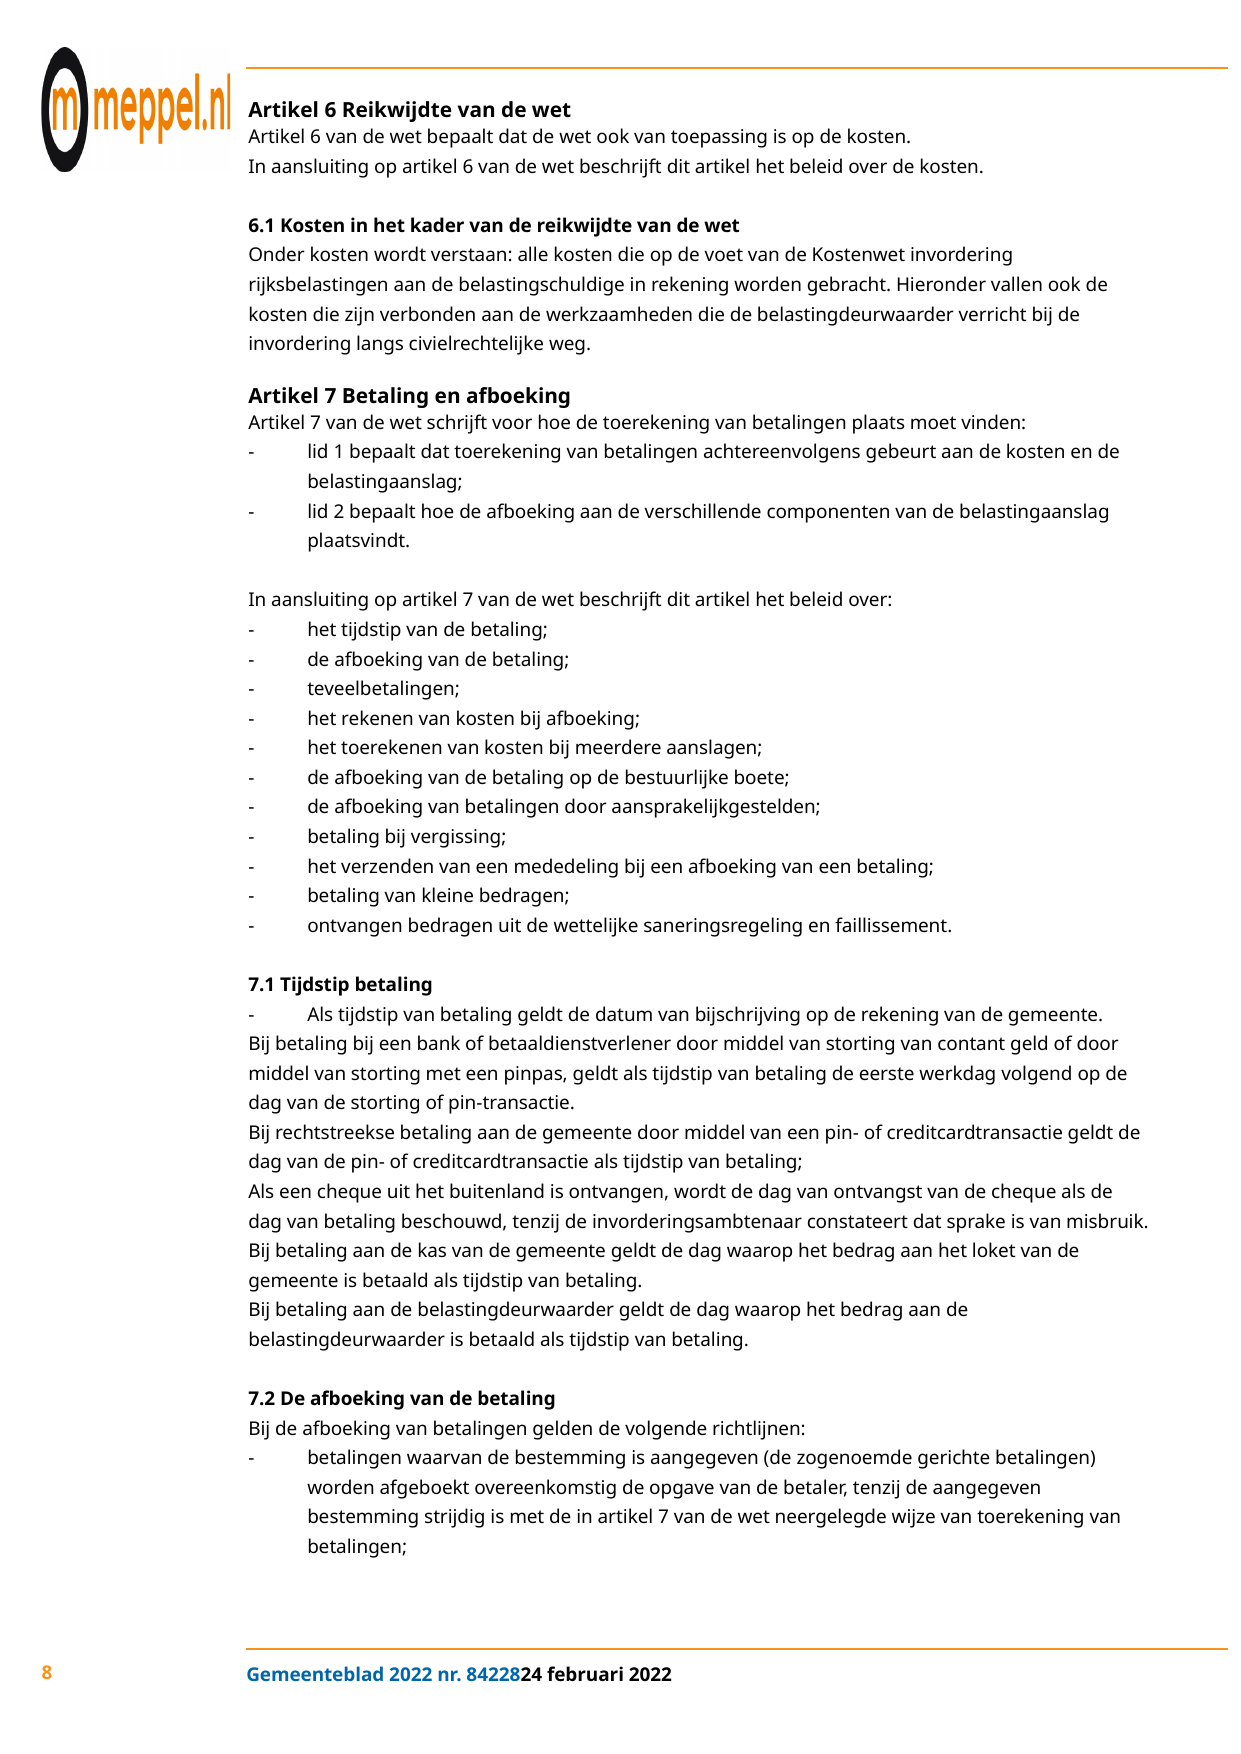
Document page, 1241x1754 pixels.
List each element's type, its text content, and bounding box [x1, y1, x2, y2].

text Artikel 7 Betaling en afboeking [248, 381, 1152, 409]
text Bij de afboeking van betalingen gelden de volgende richtlijnen: [248, 1415, 1152, 1441]
text 6.1 Kosten in het kader van de reikwijdte van de wet [248, 212, 1152, 238]
text Bij betaling aan de kas van de gemeente geldt de dag waarop het bedrag aan het loket van de gemeente is betaald als tijdstip van betaling. [248, 1237, 1152, 1293]
list de afboeking van de betaling; [248, 646, 1152, 672]
text Artikel 7 van de wet schrijft voor hoe de toerekening van betalingen plaats moet vinden: [248, 409, 1152, 435]
list ontvangen bedragen uit de wettelijke saneringsregeling en faillissement. [248, 912, 1152, 938]
list het verzenden van een mededeling bij een afboeking van een betaling; [248, 853, 1152, 879]
list het tijdstip van de betaling; [248, 616, 1152, 642]
text Bij rechtstreekse betaling aan de gemeente door middel van een pin- of creditcardtransactie geldt de dag van de pin- of creditcardtransactie als tijdstip van betaling; [248, 1119, 1152, 1174]
list betaling bij vergissing; [248, 823, 1152, 849]
text Artikel 6 van de wet bepaalt dat de wet ook van toepassing is op de kosten. [248, 123, 1152, 149]
text Artikel 6 Reikwijdte van de wet [248, 95, 1152, 123]
text 7.2 De afboeking van de betaling [248, 1385, 1152, 1411]
list betalingen waarvan de bestemming is aangegeven (de zogenoemde gerichte betalingen) worden afgeboekt overeenkomstig de opgave van de betaler, tenzij de aangegeven bestemming strijdig is met de in artikel 7 van de wet neergelegde wijze van toerekening van betalingen; [248, 1444, 1152, 1559]
list de afboeking van de betaling op de bestuurlijke boete; [248, 764, 1152, 790]
text Als een cheque uit het buitenland is ontvangen, wordt de dag van ontvangst van de cheque als de dag van betaling beschouwd, tenzij de invorderingsambtenaar constateert dat sprake is van misbruik. [248, 1178, 1152, 1234]
list betaling van kleine bedragen; [248, 882, 1152, 908]
text Onder kosten wordt verstaan: alle kosten die op de voet van de Kostenwet invordering rijksbelastingen aan de belastingschuldige in rekening worden gebracht. Hieronder vallen ook de kosten die zijn verbonden aan de werkzaamheden die de belastingdeurwaarder verricht bij de invordering langs civielrechtelijke weg. [248, 242, 1152, 356]
list de afboeking van betalingen door aansprakelijkgestelden; [248, 794, 1152, 819]
list Als tijdstip van betaling geldt de datum van bijschrijving op de rekening van de gemeente. [248, 1001, 1152, 1027]
list lid 1 bepaalt dat toerekening van betalingen achtereenvolgens gebeurt aan de kosten en de belastingaanslag; [248, 439, 1152, 494]
list het toerekenen van kosten bij meerdere aanslagen; [248, 734, 1152, 760]
picture [41, 47, 231, 172]
list teveelbetalingen; [248, 675, 1152, 701]
text In aansluiting op artikel 6 van de wet beschrijft dit artikel het beleid over de kosten. [248, 153, 1152, 178]
text In aansluiting op artikel 7 van de wet beschrijft dit artikel het beleid over: [248, 587, 1152, 612]
list lid 2 bepaalt hoe de afboeking aan de verschillende componenten van de belastingaanslag plaatsvindt. [248, 498, 1152, 553]
text Bij betaling bij een bank of betaaldienstverlener door middel van storting van contant geld of door middel van storting met een pinpas, geldt als tijdstip van betaling de eerste werkdag volgend op de dag van de storting of pin-transactie. [248, 1030, 1152, 1115]
text 7.1 Tijdstip betaling [248, 971, 1152, 997]
list het rekenen van kosten bij afboeking; [248, 705, 1152, 731]
text Bij betaling aan de belastingdeurwaarder geldt de dag waarop het bedrag aan de belastingdeurwaarder is betaald als tijdstip van betaling. [248, 1297, 1152, 1352]
